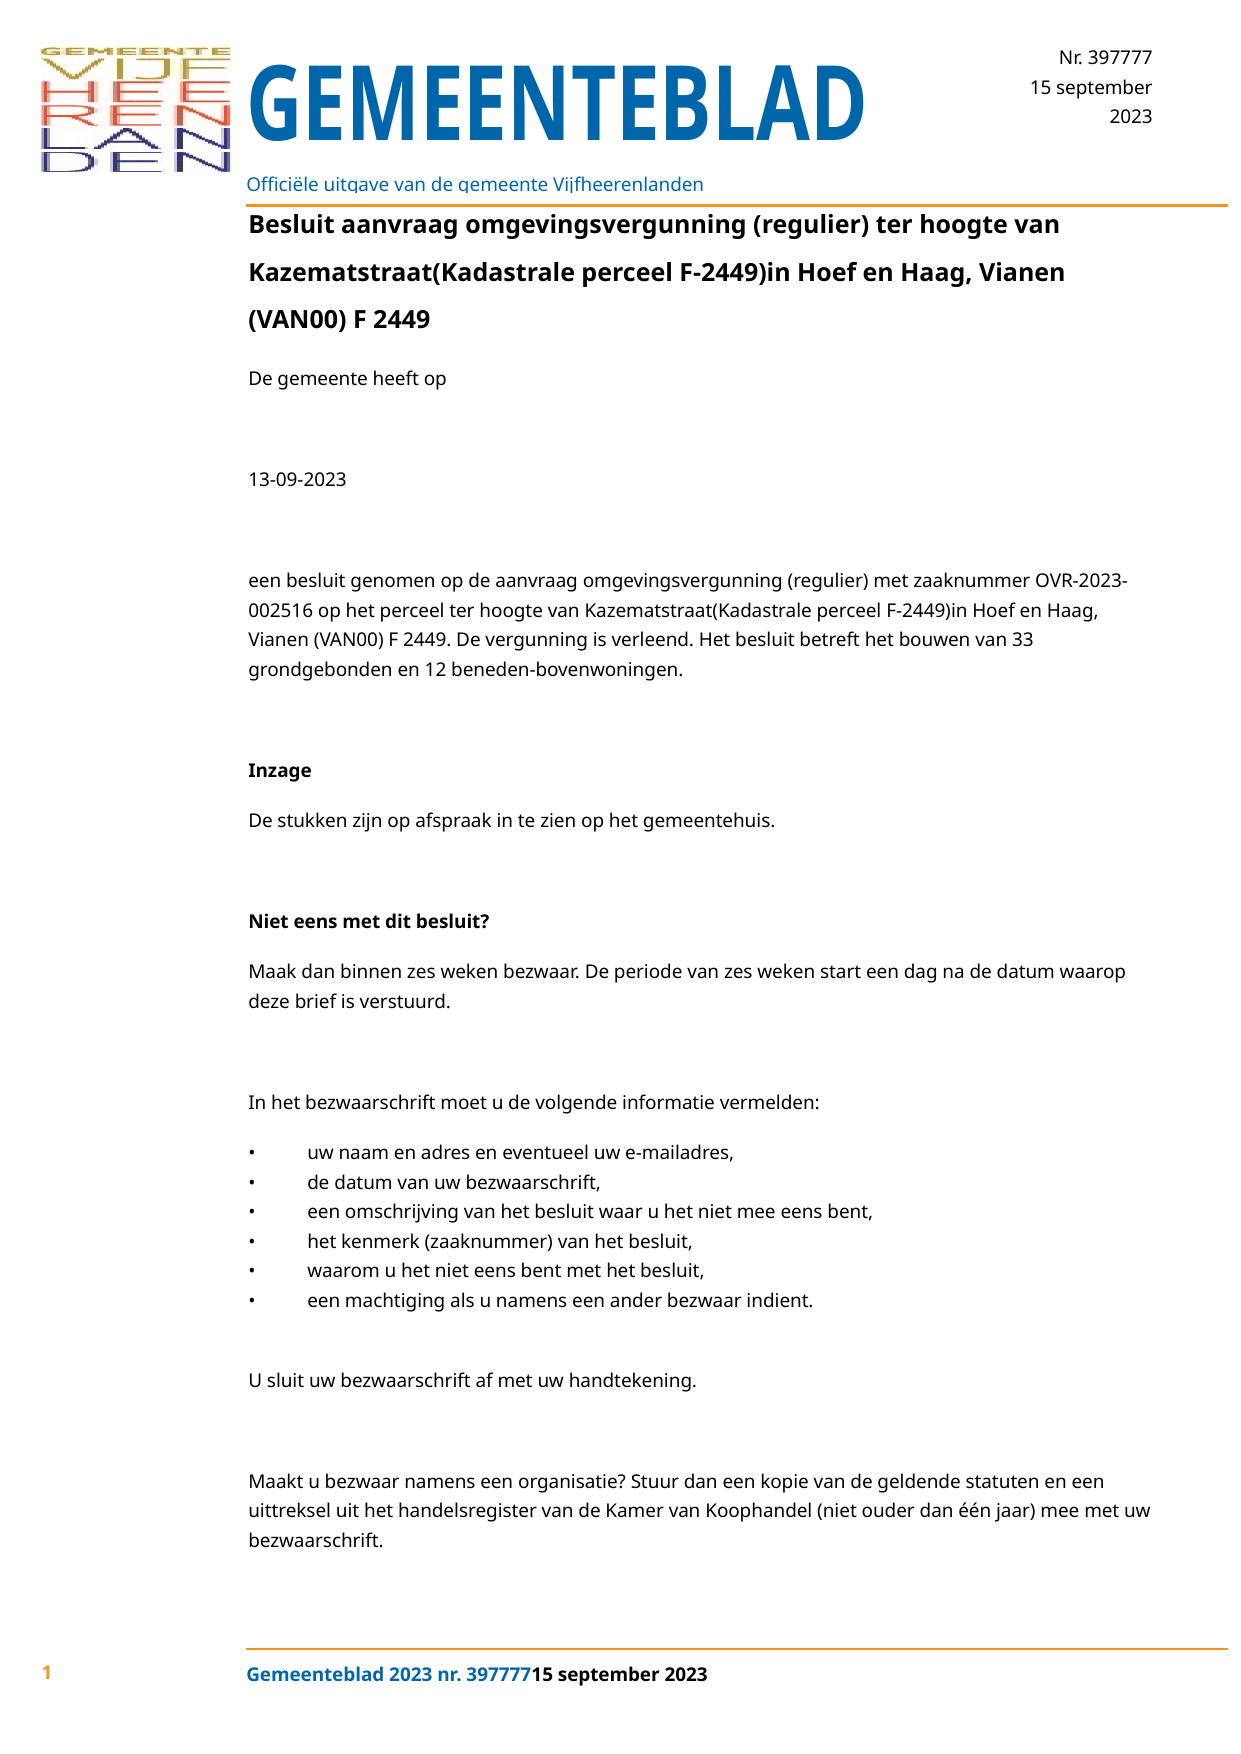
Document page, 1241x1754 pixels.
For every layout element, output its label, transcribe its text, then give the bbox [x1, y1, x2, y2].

picture [41, 47, 231, 172]
text U sluit uw bezwaarschrift af met uw handtekening. [248, 1367, 1152, 1393]
text De gemeente heeft op [248, 366, 1152, 391]
text Niet eens met dit besluit? [248, 908, 1152, 934]
list een machtiging als u namens een ander bezwaar indient. [248, 1287, 1152, 1313]
list uw naam en adres en eventueel uw e-mailadres, [248, 1139, 1152, 1165]
text De stukken zijn op afspraak in te zien op het gemeentehuis. [248, 807, 1152, 833]
text Besluit aanvraag omgevingsvergunning (regulier) ter hoogte van Kazematstraat(Kadastrale perceel F-2449)in Hoef en Haag, Vianen (VAN00) F 2449 [248, 207, 1152, 336]
text Maakt u bezwaar namens een organisatie? Stuur dan een kopie van de geldende statuten en een uittreksel uit het handelsregister van de Kamer van Koophandel (niet ouder dan één jaar) mee met uw bezwaarschrift. [248, 1468, 1152, 1553]
list een omschrijving van het besluit waar u het niet mee eens bent, [248, 1198, 1152, 1224]
text Maak dan binnen zes weken bezwaar. De periode van zes weken start een dag na de datum waarop deze brief is verstuurd. [248, 958, 1152, 1014]
list de datum van uw bezwaarschrift, [248, 1169, 1152, 1194]
text 13-09-2023 [248, 466, 1152, 492]
text In het bezwaarschrift moet u de volgende informatie vermelden: [248, 1089, 1152, 1114]
text een besluit genomen op de aanvraag omgevingsvergunning (regulier) met zaaknummer OVR-2023-002516 op het perceel ter hoogte van Kazematstraat(Kadastrale perceel F-2449)in Hoef en Haag, Vianen (VAN00) F 2449. De vergunning is verleend. Het besluit betreft het bouwen van 33 grondgebonden en 12 beneden-bovenwoningen. [248, 567, 1152, 682]
text Inzage [248, 757, 1152, 782]
list waarom u het niet eens bent met het besluit, [248, 1258, 1152, 1283]
list het kenmerk (zaaknummer) van het besluit, [248, 1228, 1152, 1254]
